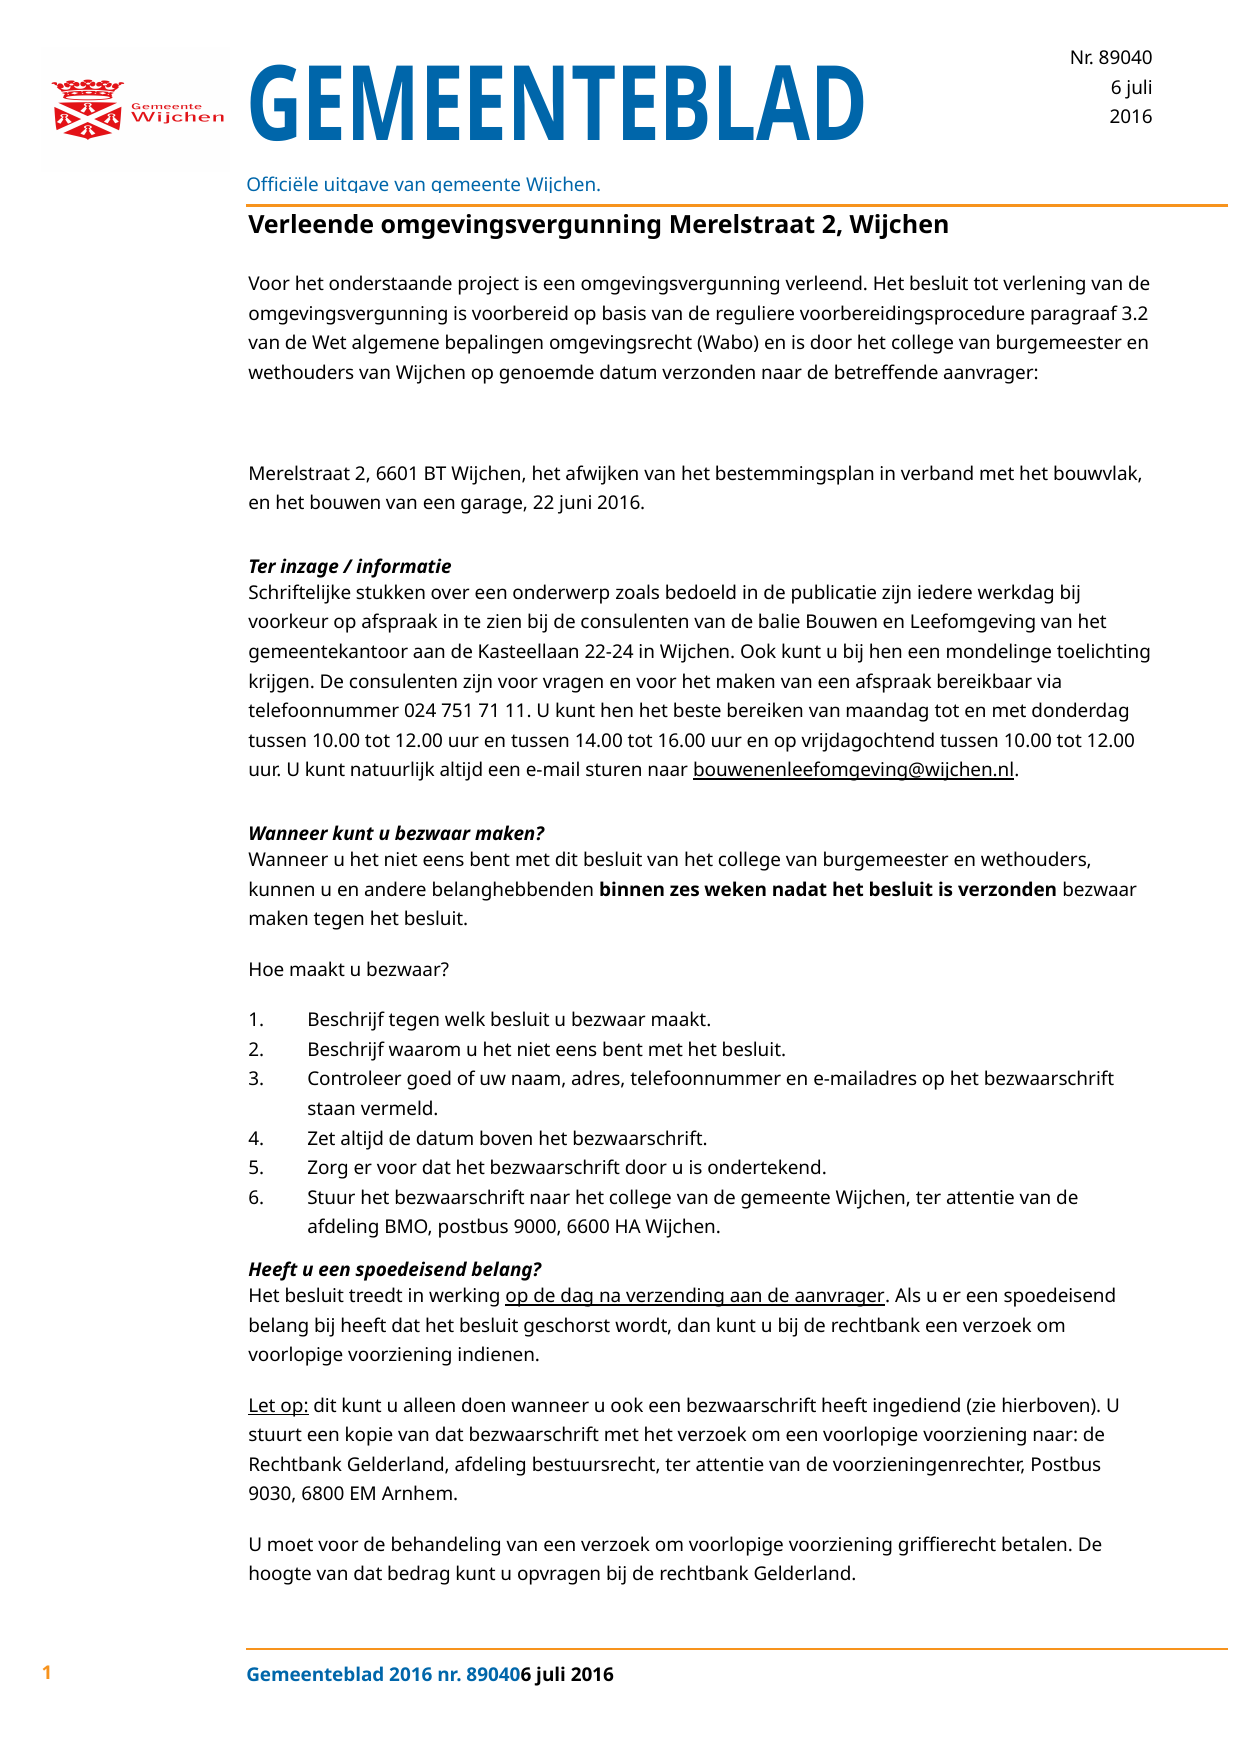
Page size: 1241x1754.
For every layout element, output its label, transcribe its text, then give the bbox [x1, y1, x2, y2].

text Merelstraat 2, 6601 BT Wijchen, het afwijken van het bestemmingsplan in verband met het bouwvlak, en het bouwen van een garage, 22 juni 2016. [248, 460, 1152, 515]
text Hoe maakt u bezwaar? [248, 956, 1152, 982]
list Zet altijd de datum boven het bezwaarschrift. [248, 1125, 1152, 1150]
list Beschrijf waarom u het niet eens bent met het besluit. [248, 1036, 1152, 1062]
text Verleende omgevingsvergunning Merelstraat 2, Wijchen [248, 207, 1152, 241]
text Schriftelijke stukken over een onderwerp zoals bedoeld in de publicatie zijn iedere werkdag bij voorkeur op afspraak in te zien bij de consulenten van de balie Bouwen en Leefomgeving van het gemeentekantoor aan de Kasteellaan 22-24 in Wijchen. Ook kunt u bij hen een mondelinge toelichting krijgen. De consulenten zijn voor vragen en voor het maken van een afspraak bereikbaar via telefoonnummer 024 751 71 11. U kunt hen het beste bereiken van maandag tot en met donderdag tussen 10.00 tot 12.00 uur en tussen 14.00 tot 16.00 uur en op vrijdagochtend tussen 10.00 tot 12.00 uur. U kunt natuurlijk altijd een e-mail sturen naar bouwenenleefomgeving@wijchen.nl. [248, 579, 1152, 782]
picture [41, 47, 231, 172]
list Beschrijf tegen welk besluit u bezwaar maakt. [248, 1006, 1152, 1032]
text U moet voor de behandeling van een verzoek om voorlopige voorziening griffierecht betalen. De hoogte van dat bedrag kunt u opvragen bij de rechtbank Gelderland. [248, 1531, 1152, 1586]
text Heeft u een spoedeisend belang? [248, 1257, 1152, 1282]
text Voor het onderstaande project is een omgevingsvergunning verleend. Het besluit tot verlening van de omgevingsvergunning is voorbereid op basis van de reguliere voorbereidingsprocedure paragraaf 3.2 van de Wet algemene bepalingen omgevingsrecht (Wabo) en is door het college van burgemeester en wethouders van Wijchen op genoemde datum verzonden naar de betreffende aanvrager: [248, 270, 1152, 385]
list Stuur het bezwaarschrift naar het college van de gemeente Wijchen, ter attentie van de afdeling BMO, postbus 9000, 6600 HA Wijchen. [248, 1184, 1152, 1239]
text Het besluit treedt in werking op de dag na verzending aan de aanvrager. Als u er een spoedeisend belang bij heeft dat het besluit geschorst wordt, dan kunt u bij de rechtbank een verzoek om voorlopige voorziening indienen. [248, 1282, 1152, 1367]
text Ter inzage / informatie [248, 553, 1152, 579]
text Wanneer kunt u bezwaar maken? [248, 821, 1152, 846]
text Wanneer u het niet eens bent met dit besluit van het college van burgemeester en wethouders, kunnen u en andere belanghebbenden binnen zes weken nadat het besluit is verzonden bezwaar maken tegen het besluit. [248, 846, 1152, 931]
text Let op: dit kunt u alleen doen wanneer u ook een bezwaarschrift heeft ingediend (zie hierboven). U stuurt een kopie van dat bezwaarschrift met het verzoek om een voorlopige voorziening naar: de Rechtbank Gelderland, afdeling bestuursrecht, ter attentie van de voorzieningenrechter, Postbus 9030, 6800 EM Arnhem. [248, 1392, 1152, 1506]
list Controleer goed of uw naam, adres, telefoonnummer en e-mailadres op het bezwaarschrift staan vermeld. [248, 1066, 1152, 1121]
list Zorg er voor dat het bezwaarschrift door u is ondertekend. [248, 1154, 1152, 1180]
